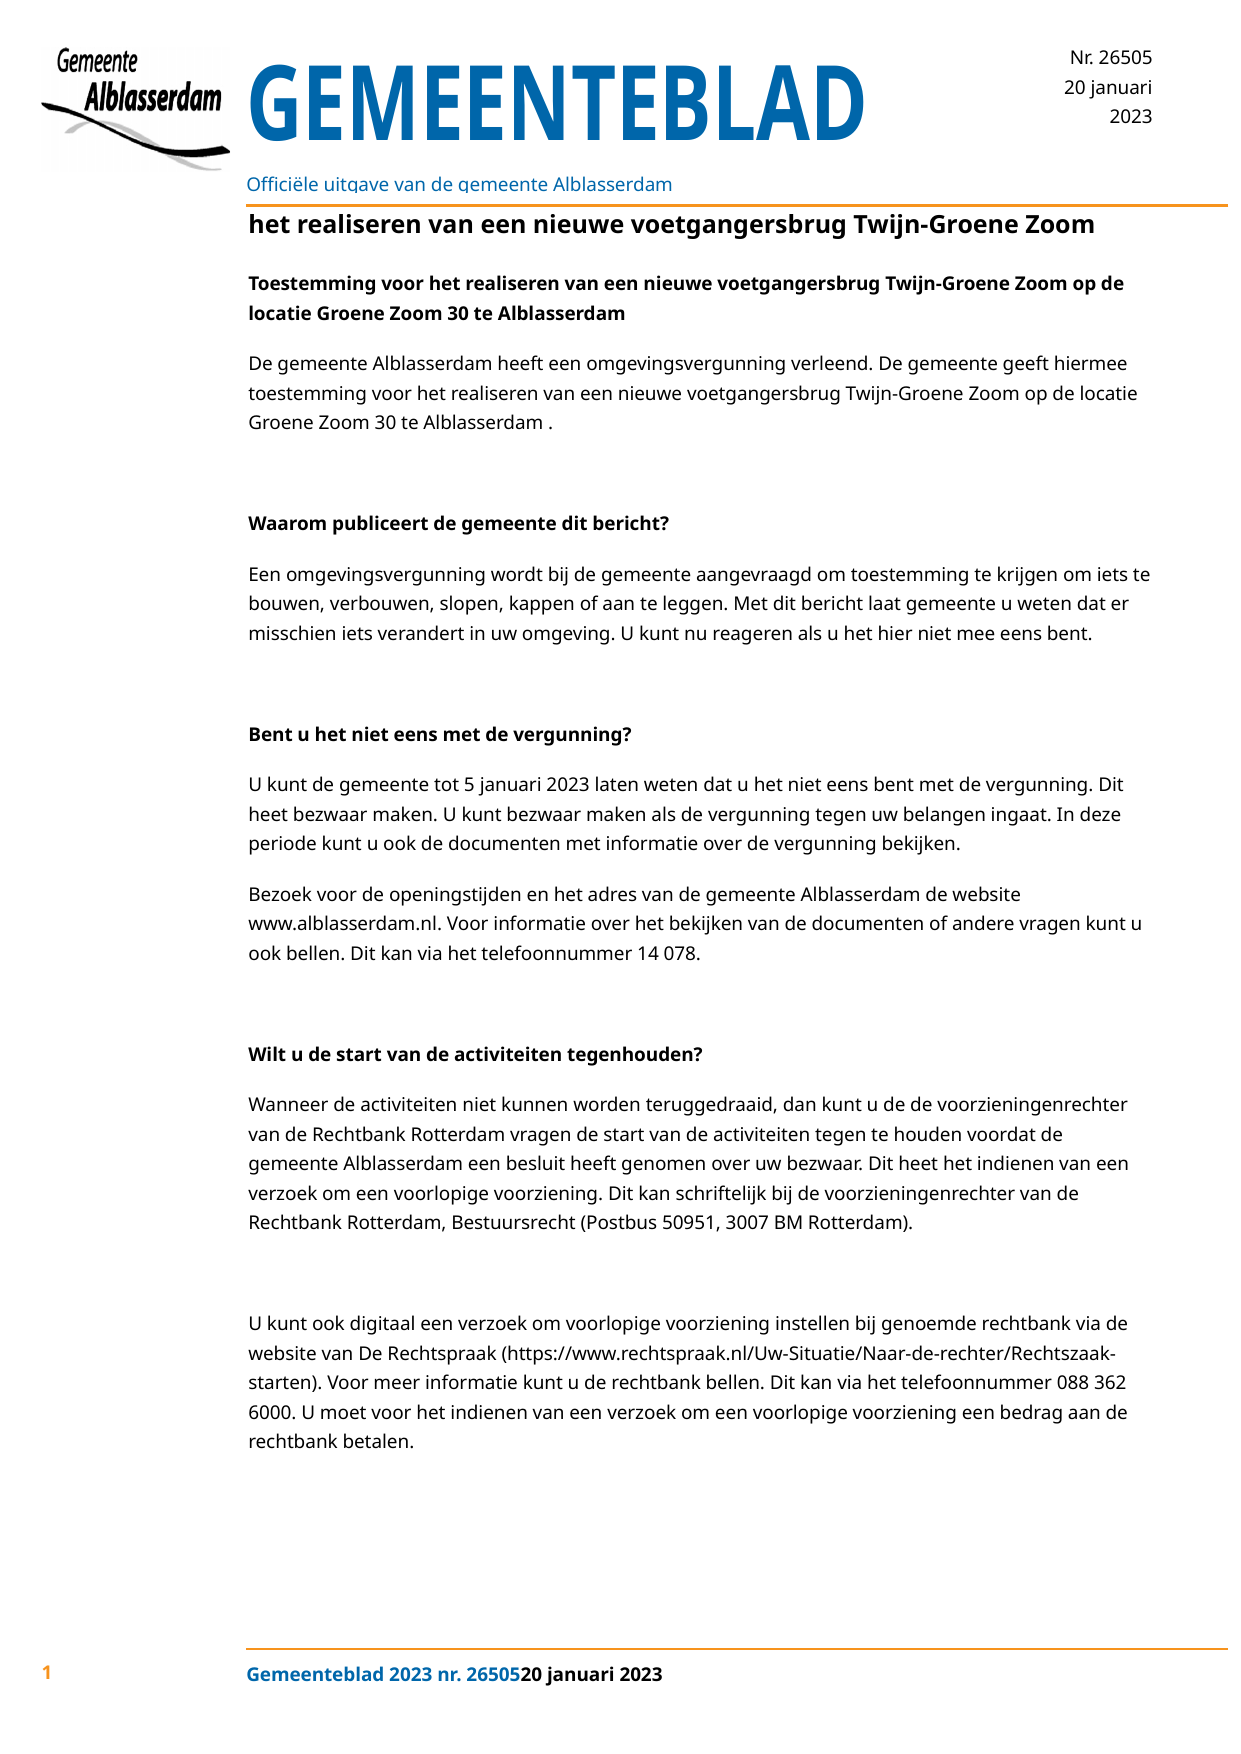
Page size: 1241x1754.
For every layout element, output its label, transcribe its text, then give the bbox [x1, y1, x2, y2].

picture [41, 47, 231, 172]
text Wanneer de activiteiten niet kunnen worden teruggedraaid, dan kunt u de de voorzieningenrechter van de Rechtbank Rotterdam vragen de start van de activiteiten tegen te houden voordat de gemeente Alblasserdam een besluit heeft genomen over uw bezwaar. Dit heet het indienen van een verzoek om een voorlopige voorziening. Dit kan schriftelijk bij de voorzieningenrechter van de Rechtbank Rotterdam, Bestuursrecht (Postbus 50951, 3007 BM Rotterdam). [248, 1091, 1152, 1235]
text Bent u het niet eens met de vergunning? [248, 721, 1152, 746]
text U kunt de gemeente tot 5 januari 2023 laten weten dat u het niet eens bent met de vergunning. Dit heet bezwaar maken. U kunt bezwaar maken als de vergunning tegen uw belangen ingaat. In deze periode kunt u ook de documenten met informatie over de vergunning bekijken. [248, 771, 1152, 856]
text De gemeente Alblasserdam heeft een omgevingsvergunning verleend. De gemeente geeft hiermee toestemming voor het realiseren van een nieuwe voetgangersbrug Twijn-Groene Zoom op de locatie Groene Zoom 30 te Alblasserdam . [248, 350, 1152, 435]
text Waarom publiceert de gemeente dit bericht? [248, 510, 1152, 536]
text Bezoek voor de openingstijden en het adres van de gemeente Alblasserdam de website www.alblasserdam.nl. Voor informatie over het bekijken van de documenten of andere vragen kunt u ook bellen. Dit kan via het telefoonnummer 14 078. [248, 881, 1152, 966]
text Wilt u de start van de activiteiten tegenhouden? [248, 1041, 1152, 1066]
text U kunt ook digitaal een verzoek om voorlopige voorziening instellen bij genoemde rechtbank via de website van De Rechtspraak (https://www.rechtspraak.nl/Uw-Situatie/Naar-de-rechter/Rechtszaak-starten). Voor meer informatie kunt u de rechtbank bellen. Dit kan via het telefoonnummer 088 362 6000. U moet voor het indienen van een verzoek om een voorlopige voorziening een bedrag aan de rechtbank betalen. [248, 1310, 1152, 1454]
text het realiseren van een nieuwe voetgangersbrug Twijn-Groene Zoom [248, 207, 1152, 241]
text Toestemming voor het realiseren van een nieuwe voetgangersbrug Twijn-Groene Zoom op de locatie Groene Zoom 30 te Alblasserdam [248, 270, 1152, 326]
text Een omgevingsvergunning wordt bij de gemeente aangevraagd om toestemming te krijgen om iets te bouwen, verbouwen, slopen, kappen of aan te leggen. Met dit bericht laat gemeente u weten dat er misschien iets verandert in uw omgeving. U kunt nu reageren als u het hier niet mee eens bent. [248, 561, 1152, 646]
